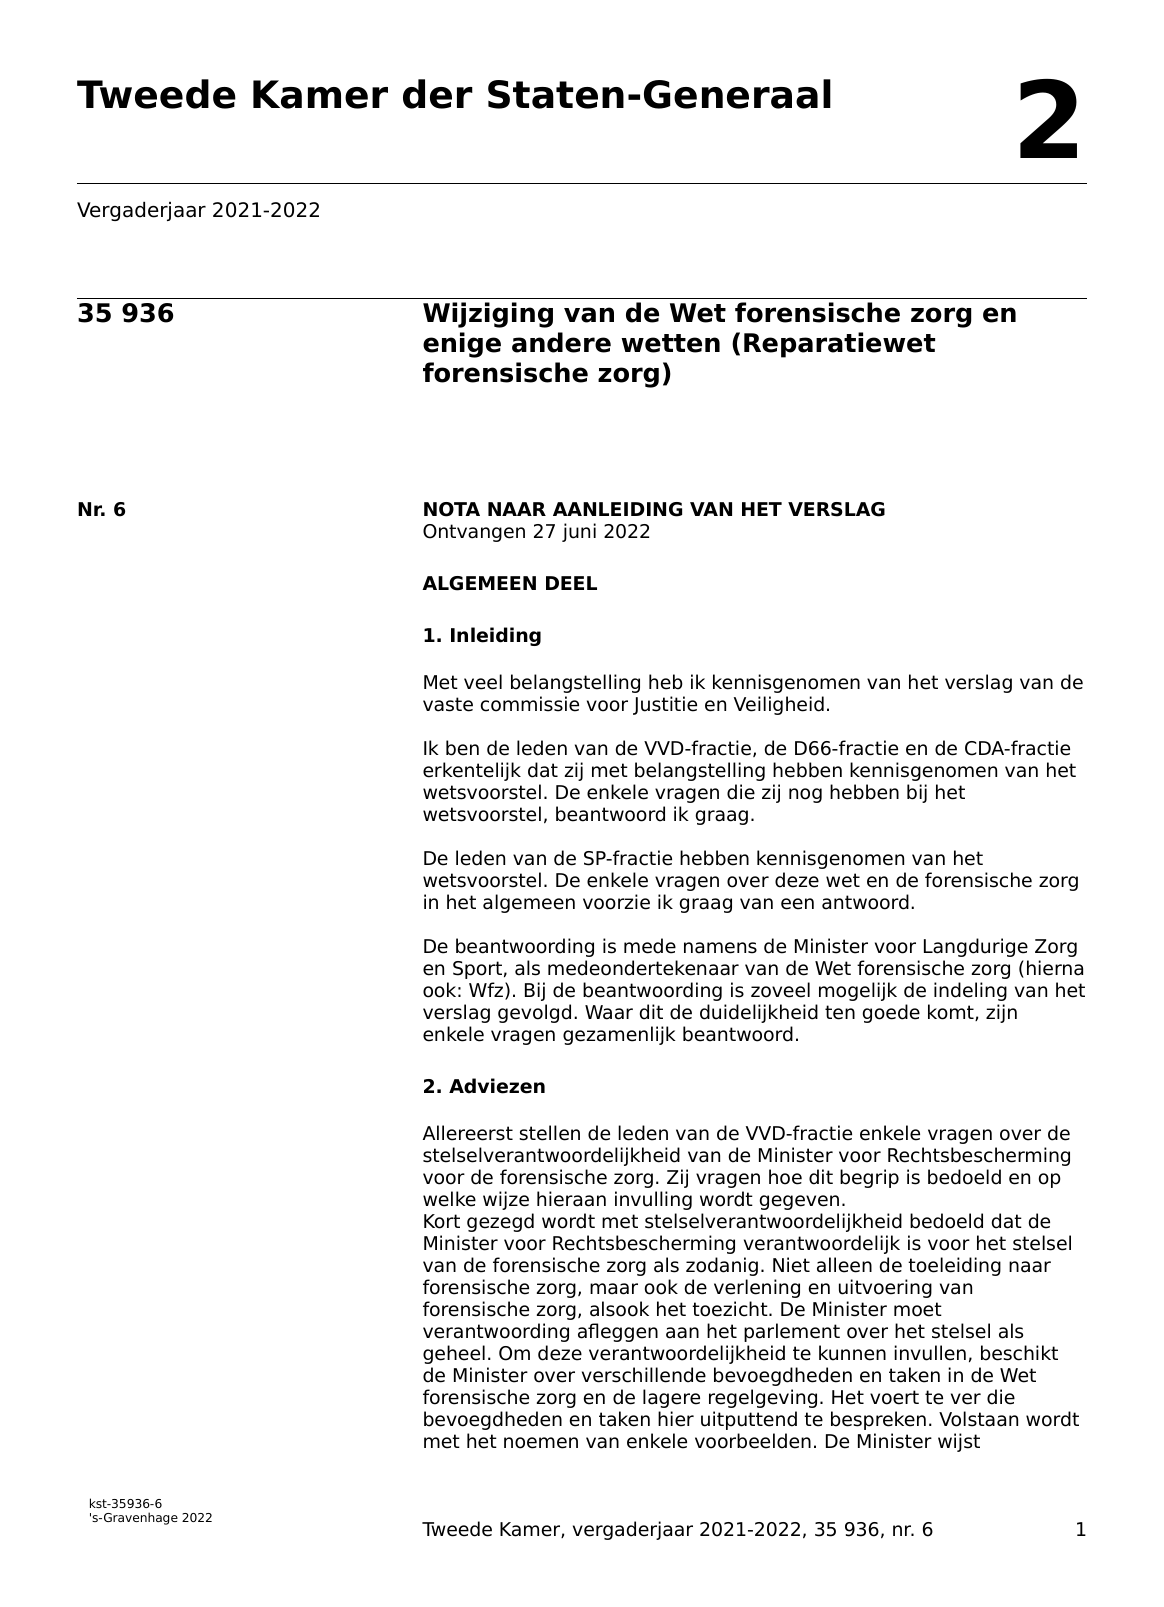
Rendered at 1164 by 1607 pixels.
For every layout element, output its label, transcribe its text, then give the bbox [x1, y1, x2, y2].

subtitle ALGEMEEN DEEL [422, 573, 1087, 595]
subtitle 35 936 Wijziging van de Wet forensische zorg en enige andere wetten (Reparatiewet forensische zorg) [77, 299, 1087, 388]
table_header Tweede Kamer der Staten-Generaal [77, 59, 886, 183]
text De leden van de SP-fractie hebben kennisgenomen van het wetsvoorstel. De enkele vragen over deze wet en de forensische zorg in het algemeen voorzie ik graag van een antwoord. [422, 848, 1087, 914]
text Ontvangen 27 juni 2022 [422, 521, 1087, 543]
text De beantwoording is mede namens de Minister voor Langdurige Zorg en Sport, als medeondertekenaar van de Wet forensische zorg (hierna ook: Wfz). Bij de beantwoording is zoveel mogelijk de indeling van het verslag gevolgd. Waar dit de duidelijkheid ten goede komt, zijn enkele vragen gezamenlijk beantwoord. [422, 936, 1087, 1046]
subtitle 2. Adviezen [422, 1076, 1087, 1098]
text Kort gezegd wordt met stelselverantwoordelijkheid bedoeld dat de Minister voor Rechtsbescherming verantwoordelijk is voor het stelsel van de forensische zorg als zodanig. Niet alleen de toeleiding naar forensische zorg, maar ook de verlening en uitvoering van forensische zorg, alsook het toezicht. De Minister moet verantwoording afleggen aan het parlement over het stelsel als geheel. Om deze verantwoordelijkheid te kunnen invullen, beschikt de Minister over verschillende bevoegdheden en taken in de Wet forensische zorg en de lagere regelgeving. Het voert te ver die bevoegdheden en taken hier uitputtend te bespreken. Volstaan wordt met het noemen van enkele voorbeelden. De Minister wijst [422, 1211, 1087, 1453]
subtitle Nr. 6 NOTA NAAR AANLEIDING VAN HET VERSLAG [77, 499, 1087, 521]
text Met veel belangstelling heb ik kennisgenomen van het verslag van de vaste commissie voor Justitie en Veiligheid. [422, 672, 1087, 716]
text Allereerst stellen de leden van de VVD-fractie enkele vragen over de stelselverantwoordelijkheid van de Minister voor Rechtsbescherming voor de forensische zorg. Zij vragen hoe dit begrip is bedoeld en op welke wijze hieraan invulling wordt gegeven. [422, 1123, 1087, 1211]
text 's-Gravenhage 2022 [88, 1511, 323, 1525]
table_header 2 [886, 59, 1087, 183]
text kst-35936-6 [88, 1497, 323, 1511]
subtitle 1. Inleiding [422, 625, 1087, 647]
text Ik ben de leden van de VVD-fractie, de D66-fractie en de CDA-fractie erkentelijk dat zij met belangstelling hebben kennisgenomen van het wetsvoorstel. De enkele vragen die zij nog hebben bij het wetsvoorstel, beantwoord ik graag. [422, 738, 1087, 826]
table_cell Vergaderjaar 2021-2022 [77, 184, 1087, 298]
